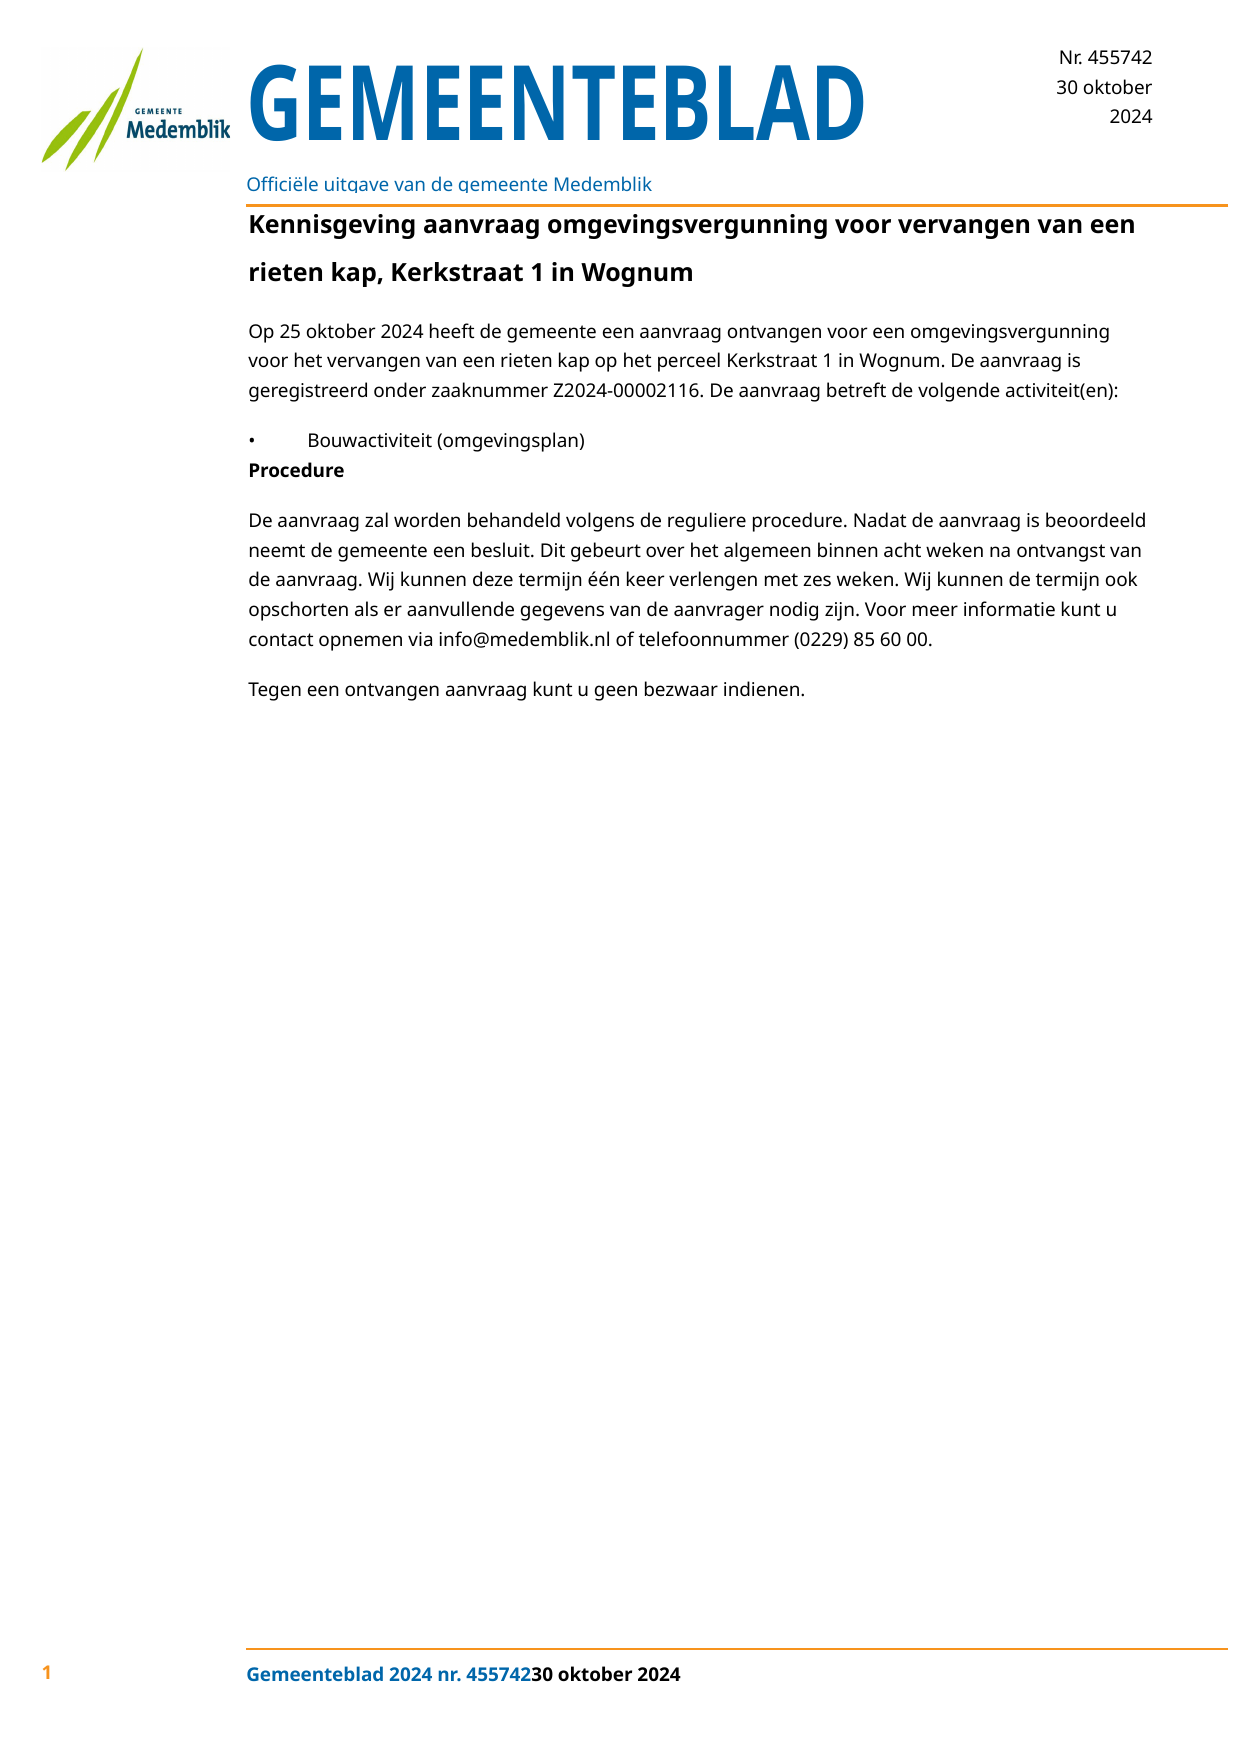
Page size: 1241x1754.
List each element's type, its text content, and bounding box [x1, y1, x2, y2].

text De aanvraag zal worden behandeld volgens de reguliere procedure. Nadat de aanvraag is beoordeeld neemt de gemeente een besluit. Dit gebeurt over het algemeen binnen acht weken na ontvangst van de aanvraag. Wij kunnen deze termijn één keer verlengen met zes weken. Wij kunnen de termijn ook opschorten als er aanvullende gegevens van de aanvrager nodig zijn. Voor meer informatie kunt u contact opnemen via info@medemblik.nl of telefoonnummer (0229) 85 60 00. [248, 507, 1152, 652]
picture [41, 47, 231, 172]
text Tegen een ontvangen aanvraag kunt u geen bezwaar indienen. [248, 676, 1152, 702]
list Bouwactiviteit (omgevingsplan) [248, 427, 1152, 453]
text Kennisgeving aanvraag omgevingsvergunning voor vervangen van een rieten kap, Kerkstraat 1 in Wognum [248, 207, 1152, 288]
text Procedure [248, 457, 1152, 483]
text Op 25 oktober 2024 heeft de gemeente een aanvraag ontvangen voor een omgevingsvergunning voor het vervangen van een rieten kap op het perceel Kerkstraat 1 in Wognum. De aanvraag is geregistreerd onder zaaknummer Z2024-00002116. De aanvraag betreft de volgende activiteit(en): [248, 318, 1152, 403]
